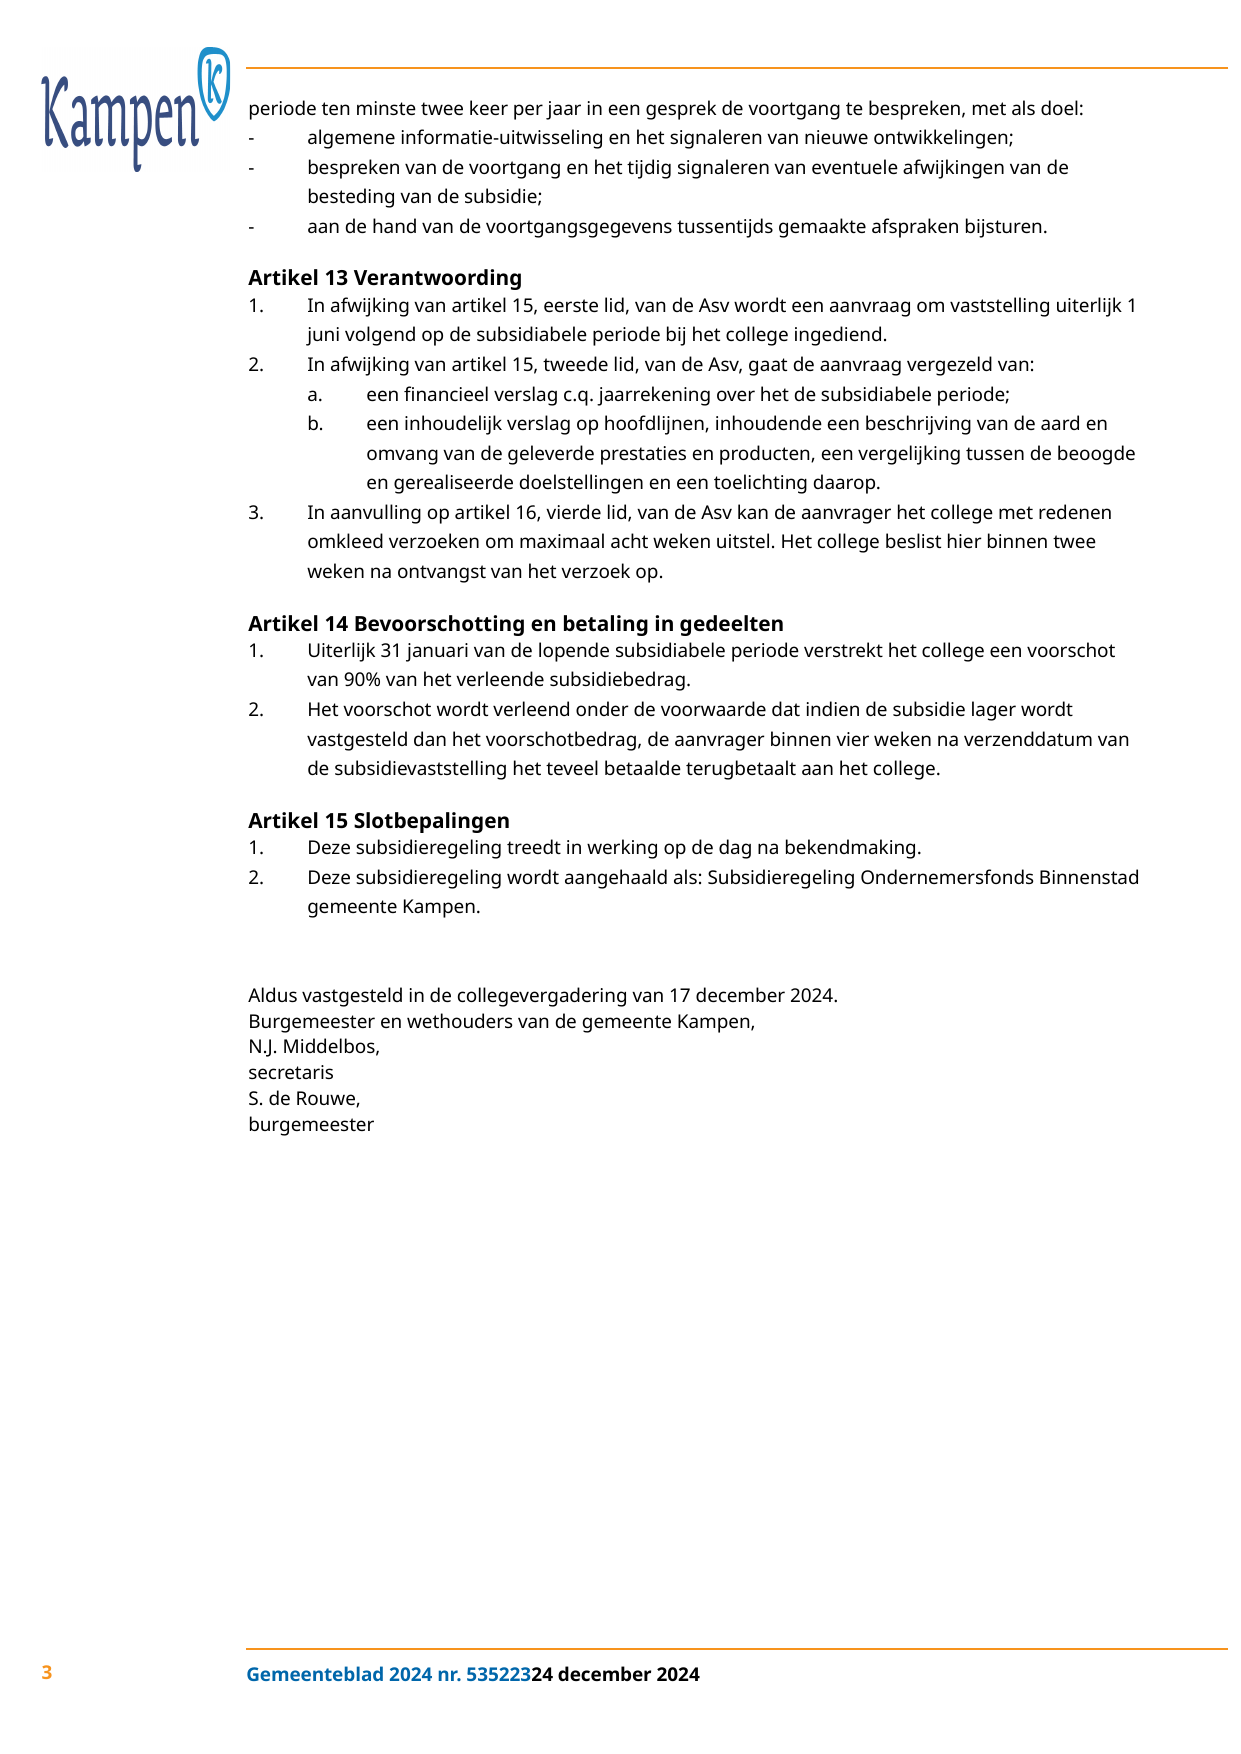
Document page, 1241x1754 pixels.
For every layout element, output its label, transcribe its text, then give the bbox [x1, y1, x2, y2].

list aan de hand van de voortgangsgegevens tussentijds gemaakte afspraken bijsturen. [248, 213, 1152, 239]
text Artikel 15 Slotbepalingen [248, 806, 1152, 834]
list Deze subsidieregeling treedt in werking op de dag na bekendmaking. [248, 834, 1152, 860]
list Uiterlijk 31 januari van de lopende subsidiabele periode verstrekt het college een voorschot van 90% van het verleende subsidiebedrag. [248, 637, 1152, 692]
list bespreken van de voortgang en het tijdig signaleren van eventuele afwijkingen van de besteding van de subsidie; [248, 154, 1152, 209]
picture [41, 47, 231, 172]
text Artikel 13 Verantwoording [248, 263, 1152, 292]
text S. de Rouwe, [248, 1085, 1152, 1111]
list een inhoudelijk verslag op hoofdlijnen, inhoudende een beschrijving van de aard en omvang van de geleverde prestaties en producten, een vergelijking tussen de beoogde en gerealiseerde doelstellingen en een toelichting daarop. [307, 410, 1152, 495]
text burgemeester [248, 1111, 1152, 1137]
text Artikel 14 Bevoorschotting en betaling in gedeelten [248, 609, 1152, 637]
text N.J. Middelbos, [248, 1034, 1152, 1059]
list een financieel verslag c.q. jaarrekening over het de subsidiabele periode; [307, 381, 1152, 406]
list Deze subsidieregeling wordt aangehaald als: Subsidieregeling Ondernemersfonds Binnenstad gemeente Kampen. [248, 864, 1152, 919]
text secretaris [248, 1059, 1152, 1085]
list In aanvulling op artikel 16, vierde lid, van de Asv kan de aanvrager het college met redenen omkleed verzoeken om maximaal acht weken uitstel. Het college beslist hier binnen twee weken na ontvangst van het verzoek op. [248, 499, 1152, 584]
list In afwijking van artikel 15, tweede lid, van de Asv, gaat de aanvraag vergezeld van: [248, 351, 1152, 377]
list algemene informatie-uitwisseling en het signaleren van nieuwe ontwikkelingen; [248, 124, 1152, 150]
text periode ten minste twee keer per jaar in een gesprek de voortgang te bespreken, met als doel: [248, 95, 1152, 121]
text Aldus vastgesteld in de collegevergadering van 17 december 2024. [248, 982, 1152, 1008]
list In afwijking van artikel 15, eerste lid, van de Asv wordt een aanvraag om vaststelling uiterlijk 1 juni volgend op de subsidiabele periode bij het college ingediend. [248, 292, 1152, 347]
text Burgemeester en wethouders van de gemeente Kampen, [248, 1008, 1152, 1034]
list Het voorschot wordt verleend onder de voorwaarde dat indien de subsidie lager wordt vastgesteld dan het voorschotbedrag, de aanvrager binnen vier weken na verzenddatum van de subsidievaststelling het teveel betaalde terugbetaalt aan het college. [248, 696, 1152, 781]
